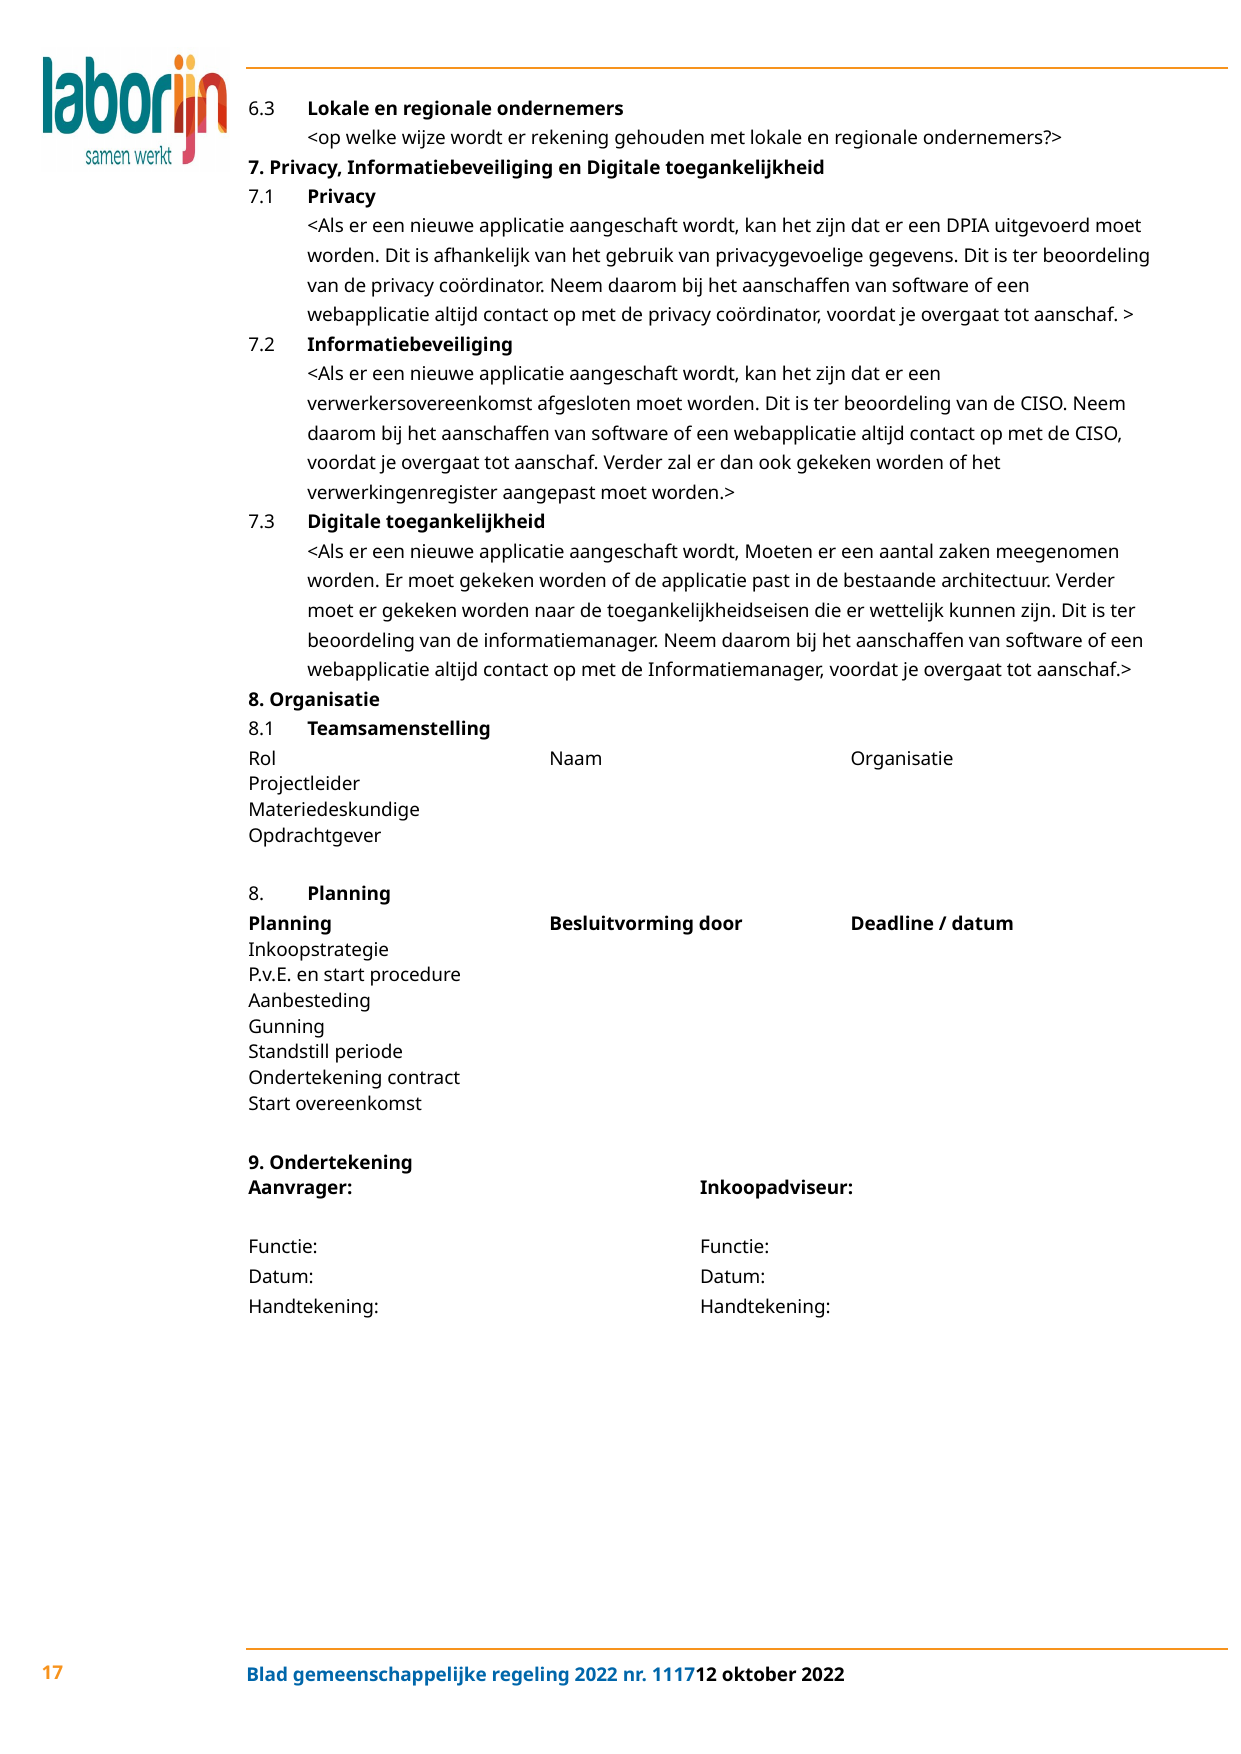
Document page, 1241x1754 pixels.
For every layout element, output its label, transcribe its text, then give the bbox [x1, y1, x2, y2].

table_header 9. Ondertekening [248, 1149, 1152, 1174]
list Privacy [248, 183, 1152, 209]
list Informatiebeveiliging [248, 331, 1152, 357]
table_cell [549, 1065, 850, 1090]
list Planning [248, 880, 1152, 906]
table_cell Gunning [248, 1013, 549, 1039]
table_cell [549, 1013, 850, 1039]
table_header Rol [248, 745, 549, 770]
list <Als er een nieuwe applicatie aangeschaft wordt, kan het zijn dat er een DPIA uitgevoerd moet worden. Dit is afhankelijk van het gebruik van privacygevoelige gegevens. Dit is ter beoordeling van de privacy coördinator. Neem daarom bij het aanschaffen van software of een webapplicatie altijd contact op met de privacy coördinator, voordat je overgaat tot aanschaf. > [248, 213, 1152, 327]
table_cell Ondertekening contract [248, 1065, 549, 1090]
table_cell [549, 962, 850, 987]
table_cell [549, 770, 850, 796]
table_cell [549, 796, 850, 822]
table_cell [850, 1013, 1152, 1039]
table_cell [549, 822, 850, 848]
table_cell [850, 822, 1152, 848]
table_header 8. Organisatie [248, 686, 1152, 712]
list <Als er een nieuwe applicatie aangeschaft wordt, Moeten er een aantal zaken meegenomen worden. Er moet gekeken worden of de applicatie past in de bestaande architectuur. Verder moet er gekeken worden naar de toegankelijkheidseisen die er wettelijk kunnen zijn. Dit is ter beoordeling van de informatiemanager. Neem daarom bij het aanschaffen van software of een webapplicatie altijd contact op met de Informatiemanager, voordat je overgaat tot aanschaf.> [248, 538, 1152, 682]
table_cell [549, 1090, 850, 1116]
table_cell Projectleider [248, 770, 549, 796]
table_cell Start overeenkomst [248, 1090, 549, 1116]
list Teamsamenstelling [248, 715, 1152, 741]
table_cell Aanbesteding [248, 987, 549, 1013]
table_header Planning [248, 910, 549, 936]
table_cell Inkoopstrategie [248, 936, 549, 962]
table_cell [549, 936, 850, 962]
list <Als er een nieuwe applicatie aangeschaft wordt, kan het zijn dat er een verwerkersovereenkomst afgesloten moet worden. Dit is ter beoordeling van de CISO. Neem daarom bij het aanschaffen van software of een webapplicatie altijd contact op met de CISO, voordat je overgaat tot aanschaf. Verder zal er dan ook gekeken worden of het verwerkingenregister aangepast moet worden.> [248, 361, 1152, 504]
table_cell [549, 1039, 850, 1064]
table_header 7. Privacy, Informatiebeveiliging en Digitale toegankelijkheid [248, 154, 1152, 180]
table_cell Aanvrager: Functie: Datum: Handtekening: [248, 1175, 700, 1319]
list Digitale toegankelijkheid [248, 508, 1152, 534]
table_cell [549, 987, 850, 1013]
table_cell [850, 1090, 1152, 1116]
list Lokale en regionale ondernemers [248, 95, 1152, 121]
table_cell [850, 770, 1152, 796]
table_cell Materiedeskundige [248, 796, 549, 822]
table_header Besluitvorming door [549, 910, 850, 936]
picture [41, 47, 231, 172]
table_cell [850, 1065, 1152, 1090]
table_cell [850, 936, 1152, 962]
table_cell Standstill periode [248, 1039, 549, 1064]
table_cell [850, 962, 1152, 987]
table_cell [850, 987, 1152, 1013]
table_header Organisatie [850, 745, 1152, 770]
table_cell [850, 796, 1152, 822]
table_header Deadline / datum [850, 910, 1152, 936]
table_header Naam [549, 745, 850, 770]
table_cell Opdrachtgever [248, 822, 549, 848]
table_cell Inkoopadviseur: Functie: Datum: Handtekening: [700, 1175, 1152, 1319]
table_cell [850, 1039, 1152, 1064]
table_cell P.v.E. en start procedure [248, 962, 549, 987]
list <op welke wijze wordt er rekening gehouden met lokale en regionale ondernemers?> [248, 124, 1152, 150]
